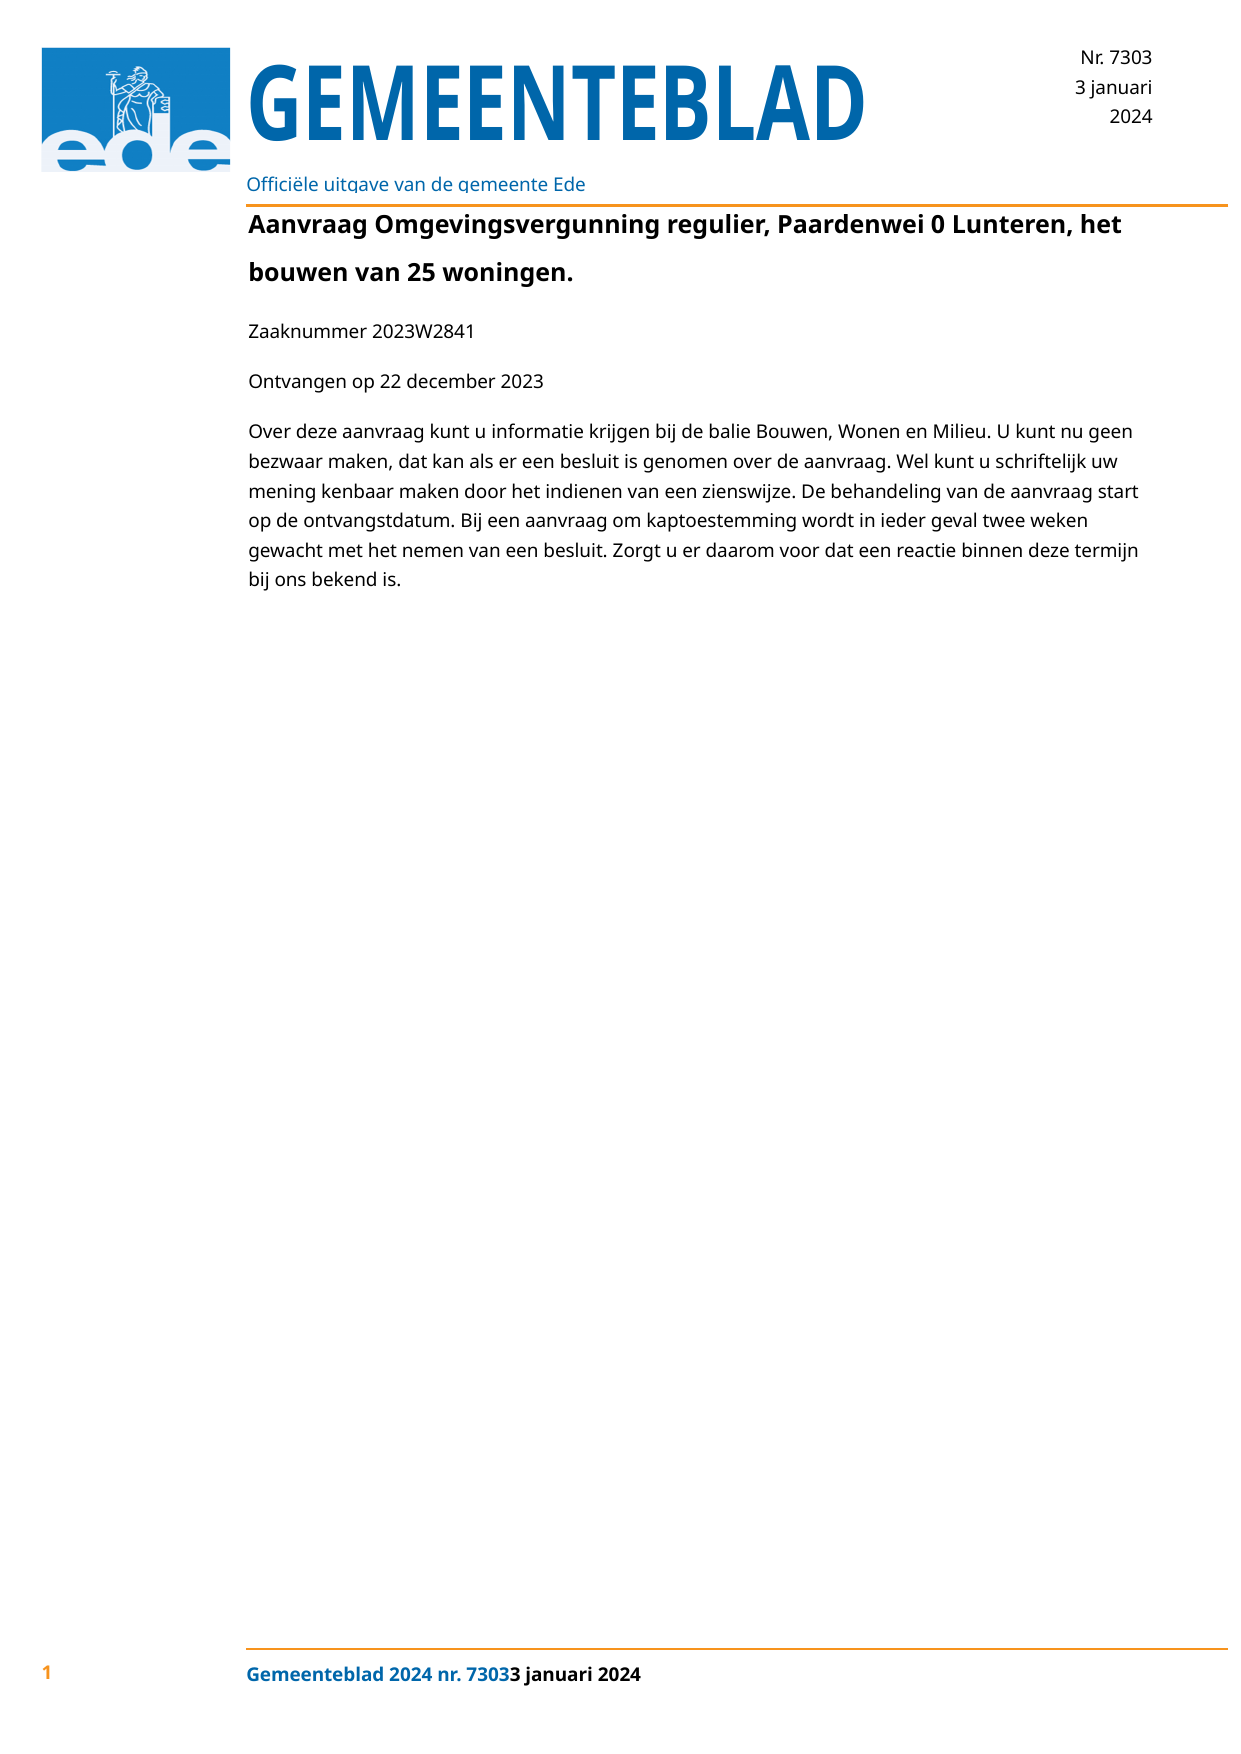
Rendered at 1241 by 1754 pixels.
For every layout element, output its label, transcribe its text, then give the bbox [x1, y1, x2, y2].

text Zaaknummer 2023W2841 [248, 318, 1152, 344]
text Aanvraag Omgevingsvergunning regulier, Paardenwei 0 Lunteren, het bouwen van 25 woningen. [248, 207, 1152, 288]
picture [41, 47, 231, 172]
text Over deze aanvraag kunt u informatie krijgen bij de balie Bouwen, Wonen en Milieu. U kunt nu geen bezwaar maken, dat kan als er een besluit is genomen over de aanvraag. Wel kunt u schriftelijk uw mening kenbaar maken door het indienen van een zienswijze. De behandeling van de aanvraag start op de ontvangstdatum. Bij een aanvraag om kaptoestemming wordt in ieder geval twee weken gewacht met het nemen van een besluit. Zorgt u er daarom voor dat een reactie binnen deze termijn bij ons bekend is. [248, 419, 1152, 592]
text Ontvangen op 22 december 2023 [248, 368, 1152, 394]
